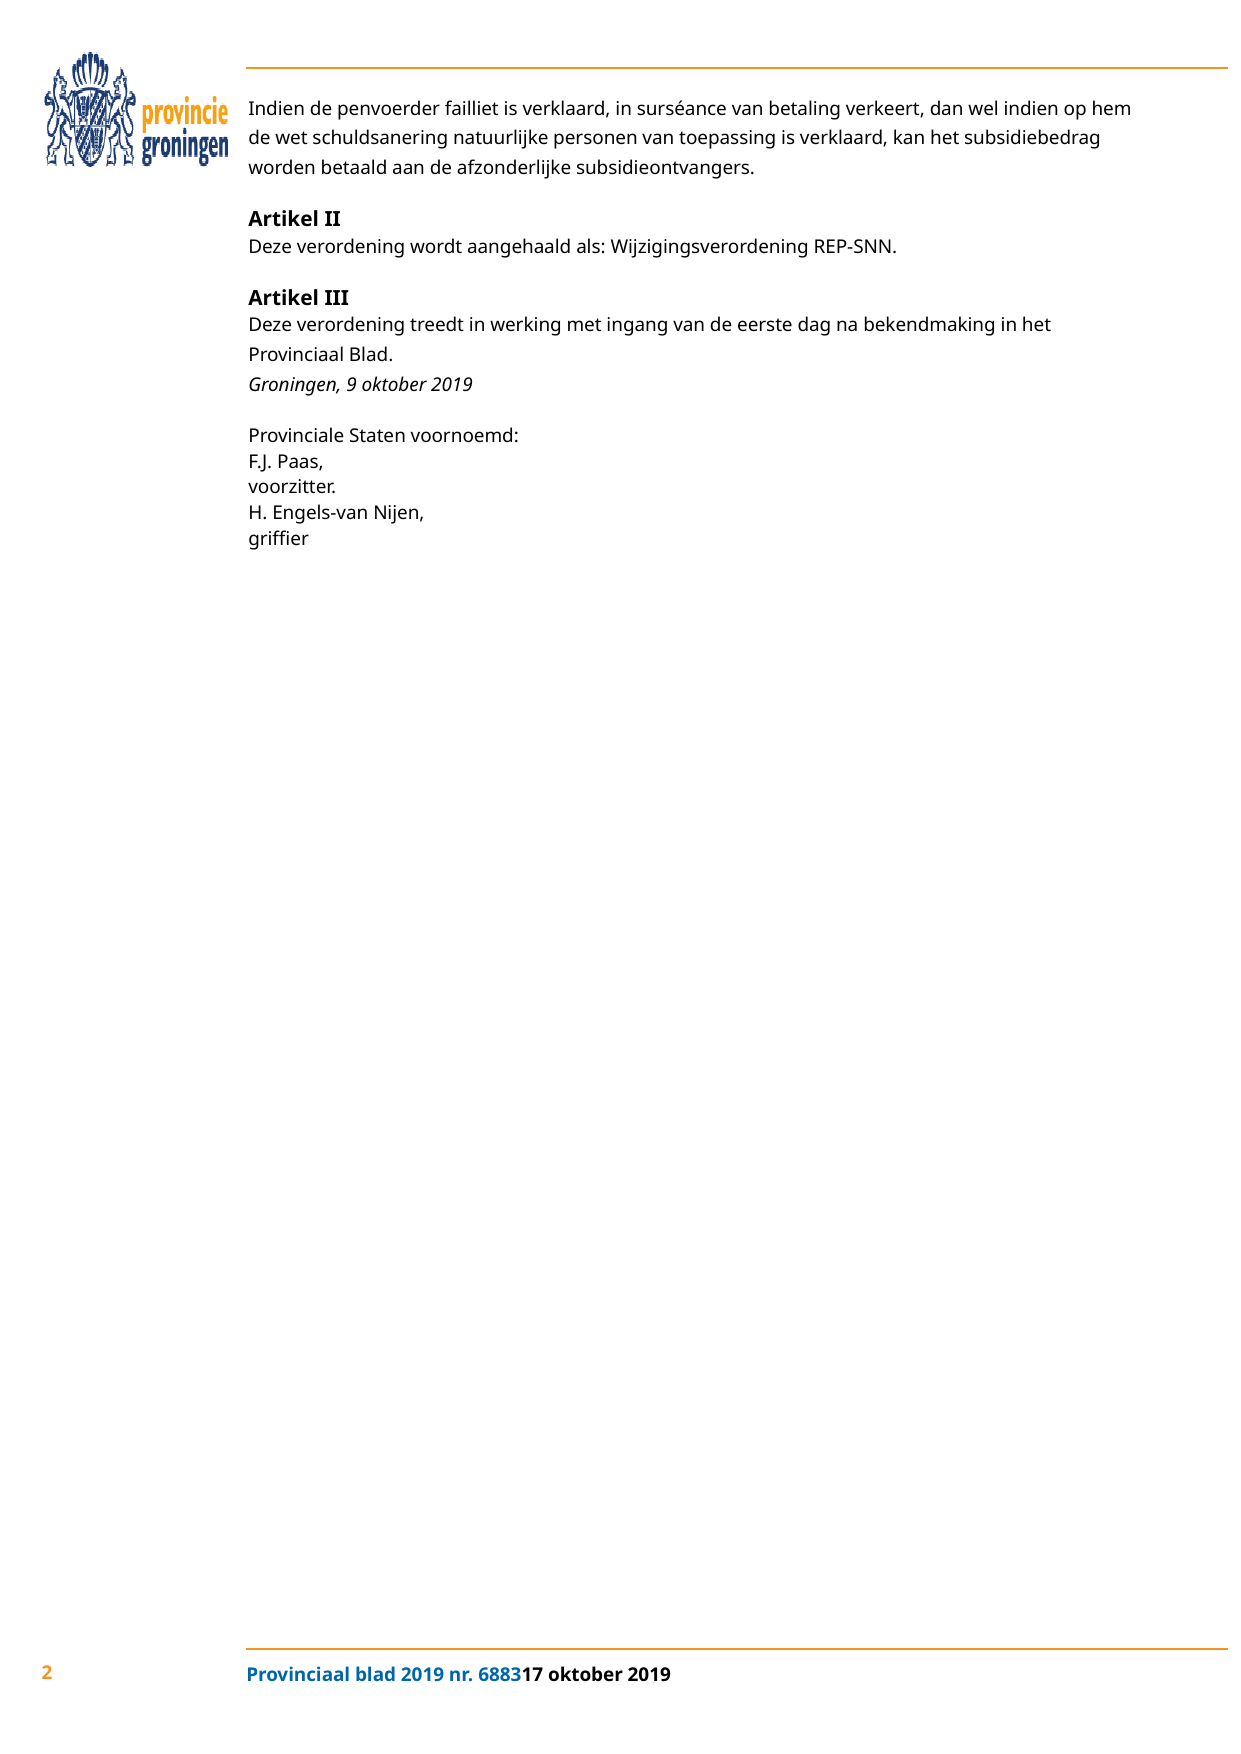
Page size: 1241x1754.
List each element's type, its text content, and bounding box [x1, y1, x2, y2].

text Provinciale Staten voornoemd: [248, 422, 1152, 448]
text Groningen, 9 oktober 2019 [248, 371, 1152, 397]
picture [41, 47, 231, 172]
text voorzitter. [248, 474, 1152, 499]
text Artikel II [248, 204, 1152, 233]
text Deze verordening wordt aangehaald als: Wijzigingsverordening REP-SNN. [248, 233, 1152, 258]
text Artikel III [248, 283, 1152, 312]
text F.J. Paas, [248, 448, 1152, 474]
text H. Engels-van Nijen, [248, 499, 1152, 525]
text griffier [248, 525, 1152, 551]
text Indien de penvoerder failliet is verklaard, in surséance van betaling verkeert, dan wel indien op hem de wet schuldsanering natuurlijke personen van toepassing is verklaard, kan het subsidiebedrag worden betaald aan de afzonderlijke subsidieontvangers. [248, 95, 1152, 180]
text Deze verordening treedt in werking met ingang van de eerste dag na bekendmaking in het Provinciaal Blad. [248, 312, 1152, 367]
